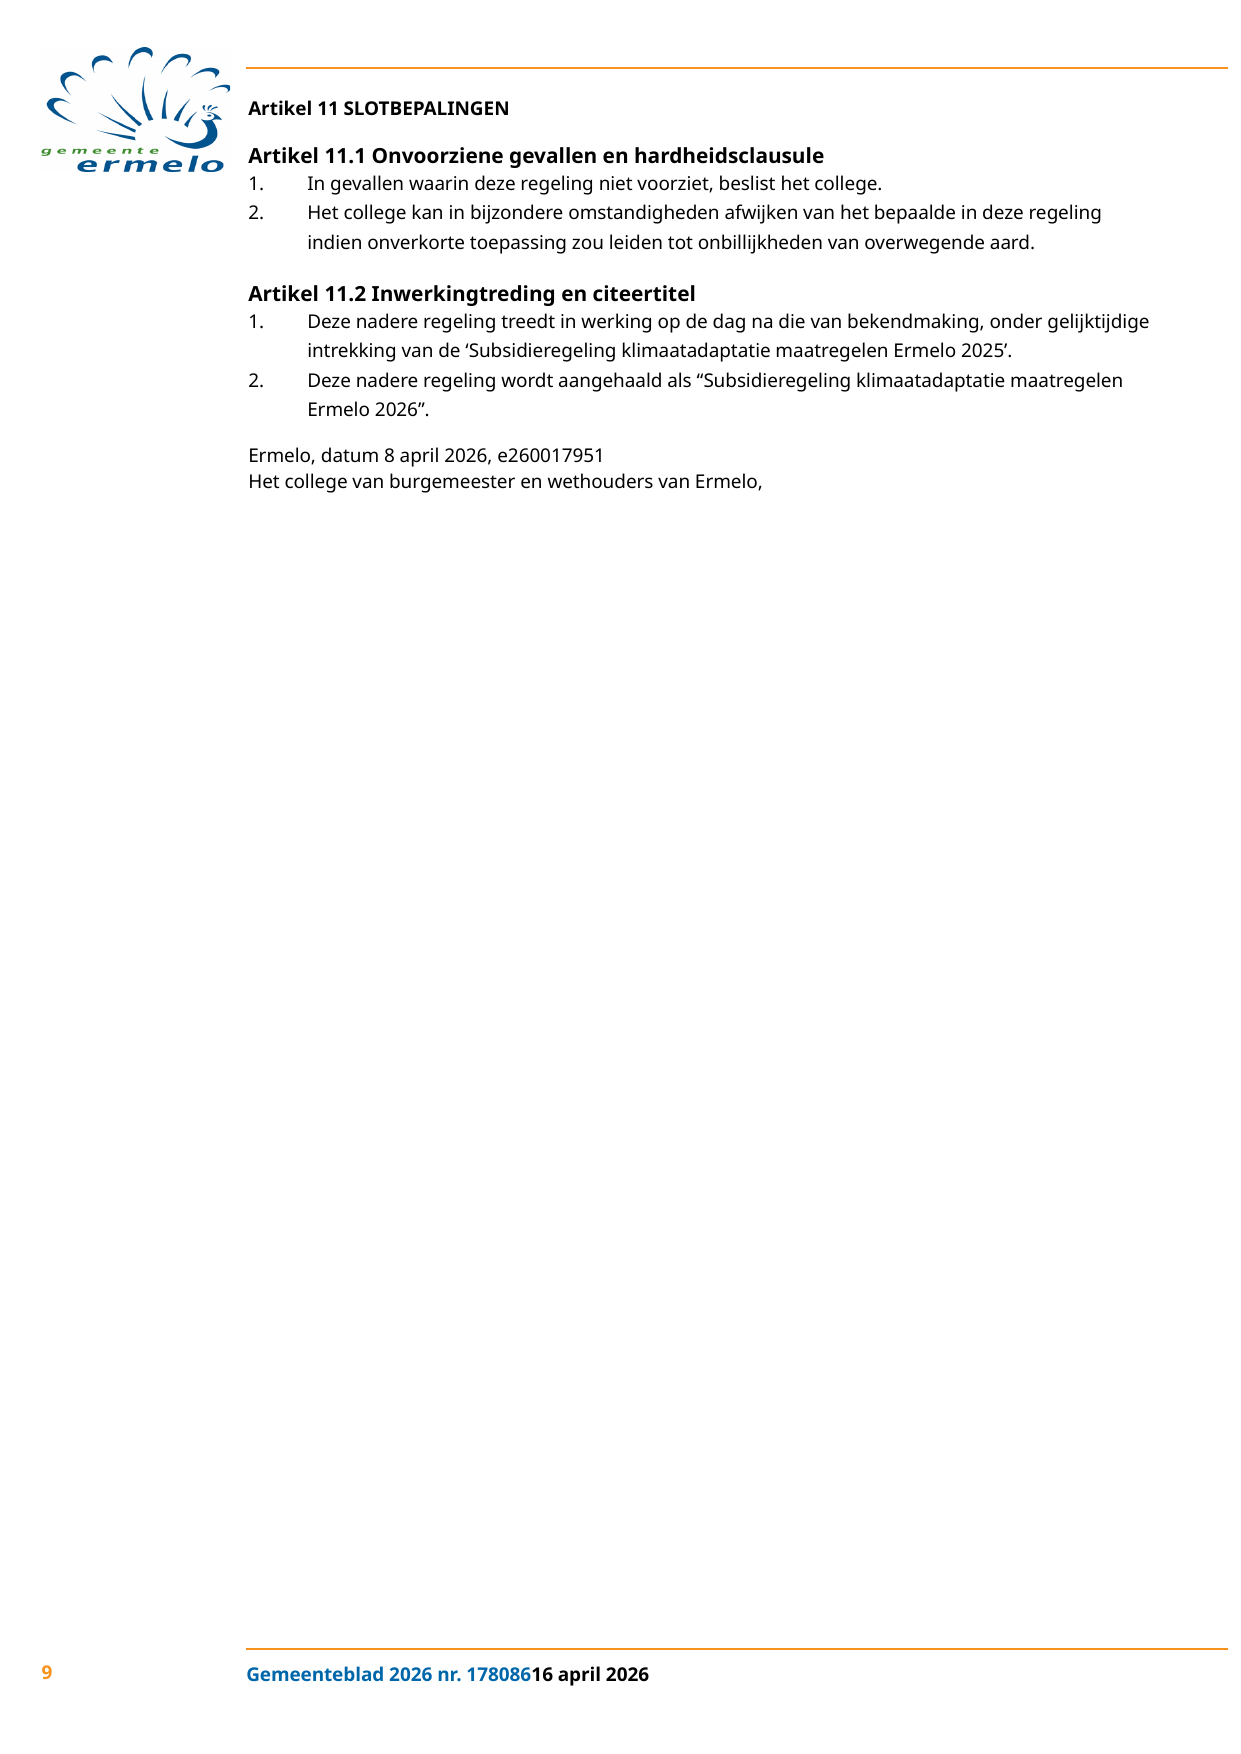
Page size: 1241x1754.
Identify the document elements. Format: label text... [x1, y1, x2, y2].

text Ermelo, datum 8 april 2026, e260017951 [248, 442, 1152, 468]
text Artikel 11 SLOTBEPALINGEN [248, 95, 1152, 121]
list Het college kan in bijzondere omstandigheden afwijken van het bepaalde in deze regeling indien onverkorte toepassing zou leiden tot onbillijkheden van overwegende aard. [248, 199, 1152, 255]
text Artikel 11.2 Inwerkingtreding en citeertitel [248, 279, 1152, 308]
text Artikel 11.1 Onvoorziene gevallen en hardheidsclausule [248, 141, 1152, 170]
list Deze nadere regeling wordt aangehaald als “Subsidieregeling klimaatadaptatie maatregelen Ermelo 2026”. [248, 367, 1152, 422]
list In gevallen waarin deze regeling niet voorziet, beslist het college. [248, 170, 1152, 196]
list Deze nadere regeling treedt in werking op de dag na die van bekendmaking, onder gelijktijdige intrekking van de ‘Subsidieregeling klimaatadaptatie maatregelen Ermelo 2025’. [248, 308, 1152, 363]
text Het college van burgemeester en wethouders van Ermelo, [248, 468, 1152, 494]
picture [41, 47, 231, 172]
